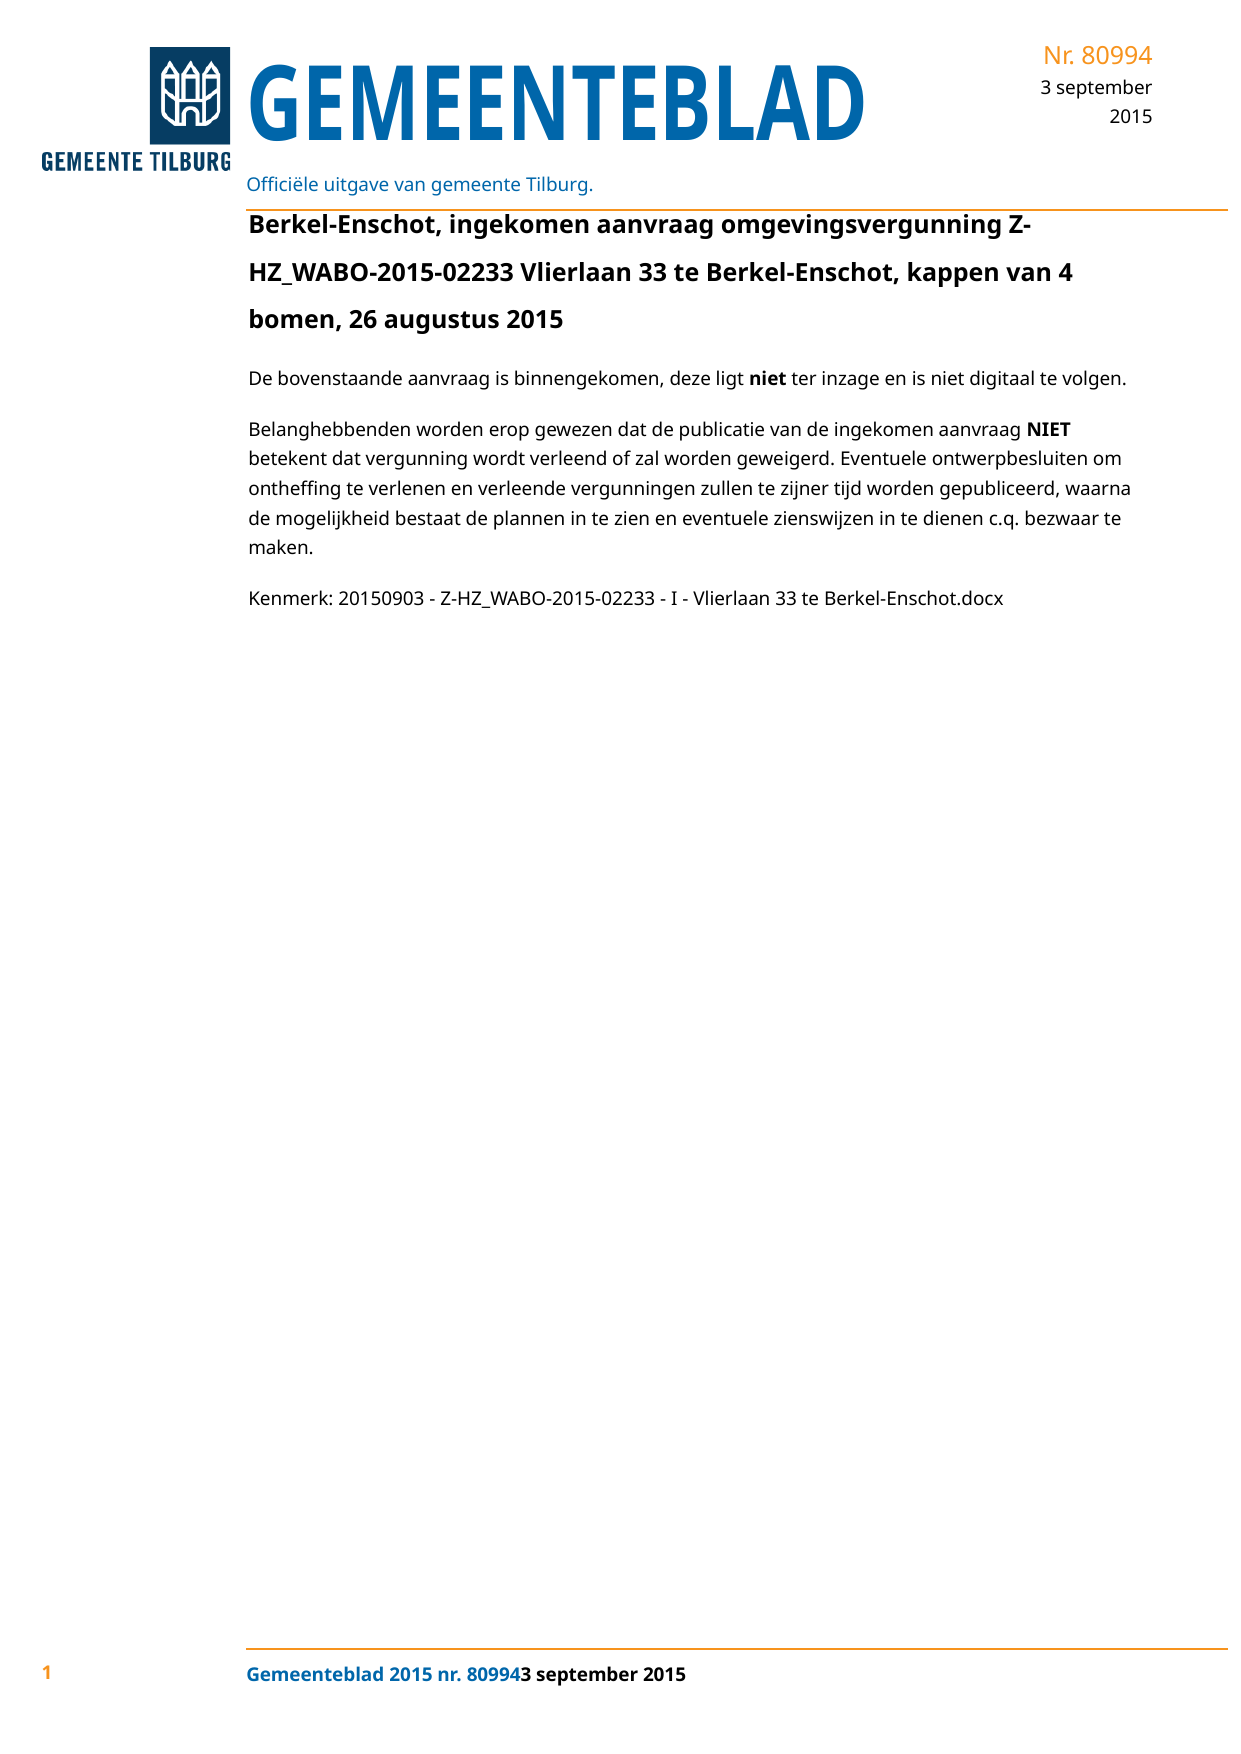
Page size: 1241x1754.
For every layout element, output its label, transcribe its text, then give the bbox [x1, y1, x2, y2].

text Kenmerk: 20150903 - Z-HZ_WABO-2015-02233 - I - Vlierlaan 33 te Berkel-Enschot.docx [248, 585, 1152, 610]
picture [41, 47, 231, 172]
text Berkel-Enschot, ingekomen aanvraag omgevingsvergunning Z-HZ_WABO-2015-02233 Vlierlaan 33 te Berkel-Enschot, kappen van 4 bomen, 26 augustus 2015 [248, 211, 1152, 336]
text De bovenstaande aanvraag is binnengekomen, deze ligt niet ter inzage en is niet digitaal te volgen. [248, 366, 1152, 391]
text Belanghebbenden worden erop gewezen dat de publicatie van de ingekomen aanvraag NIET betekent dat vergunning wordt verleend of zal worden geweigerd. Eventuele ontwerpbesluiten om ontheffing te verlenen en verleende vergunningen zullen te zijner tijd worden gepubliceerd, waarna de mogelijkheid bestaat de plannen in te zien en eventuele zienswijzen in te dienen c.q. bezwaar te maken. [248, 416, 1152, 560]
